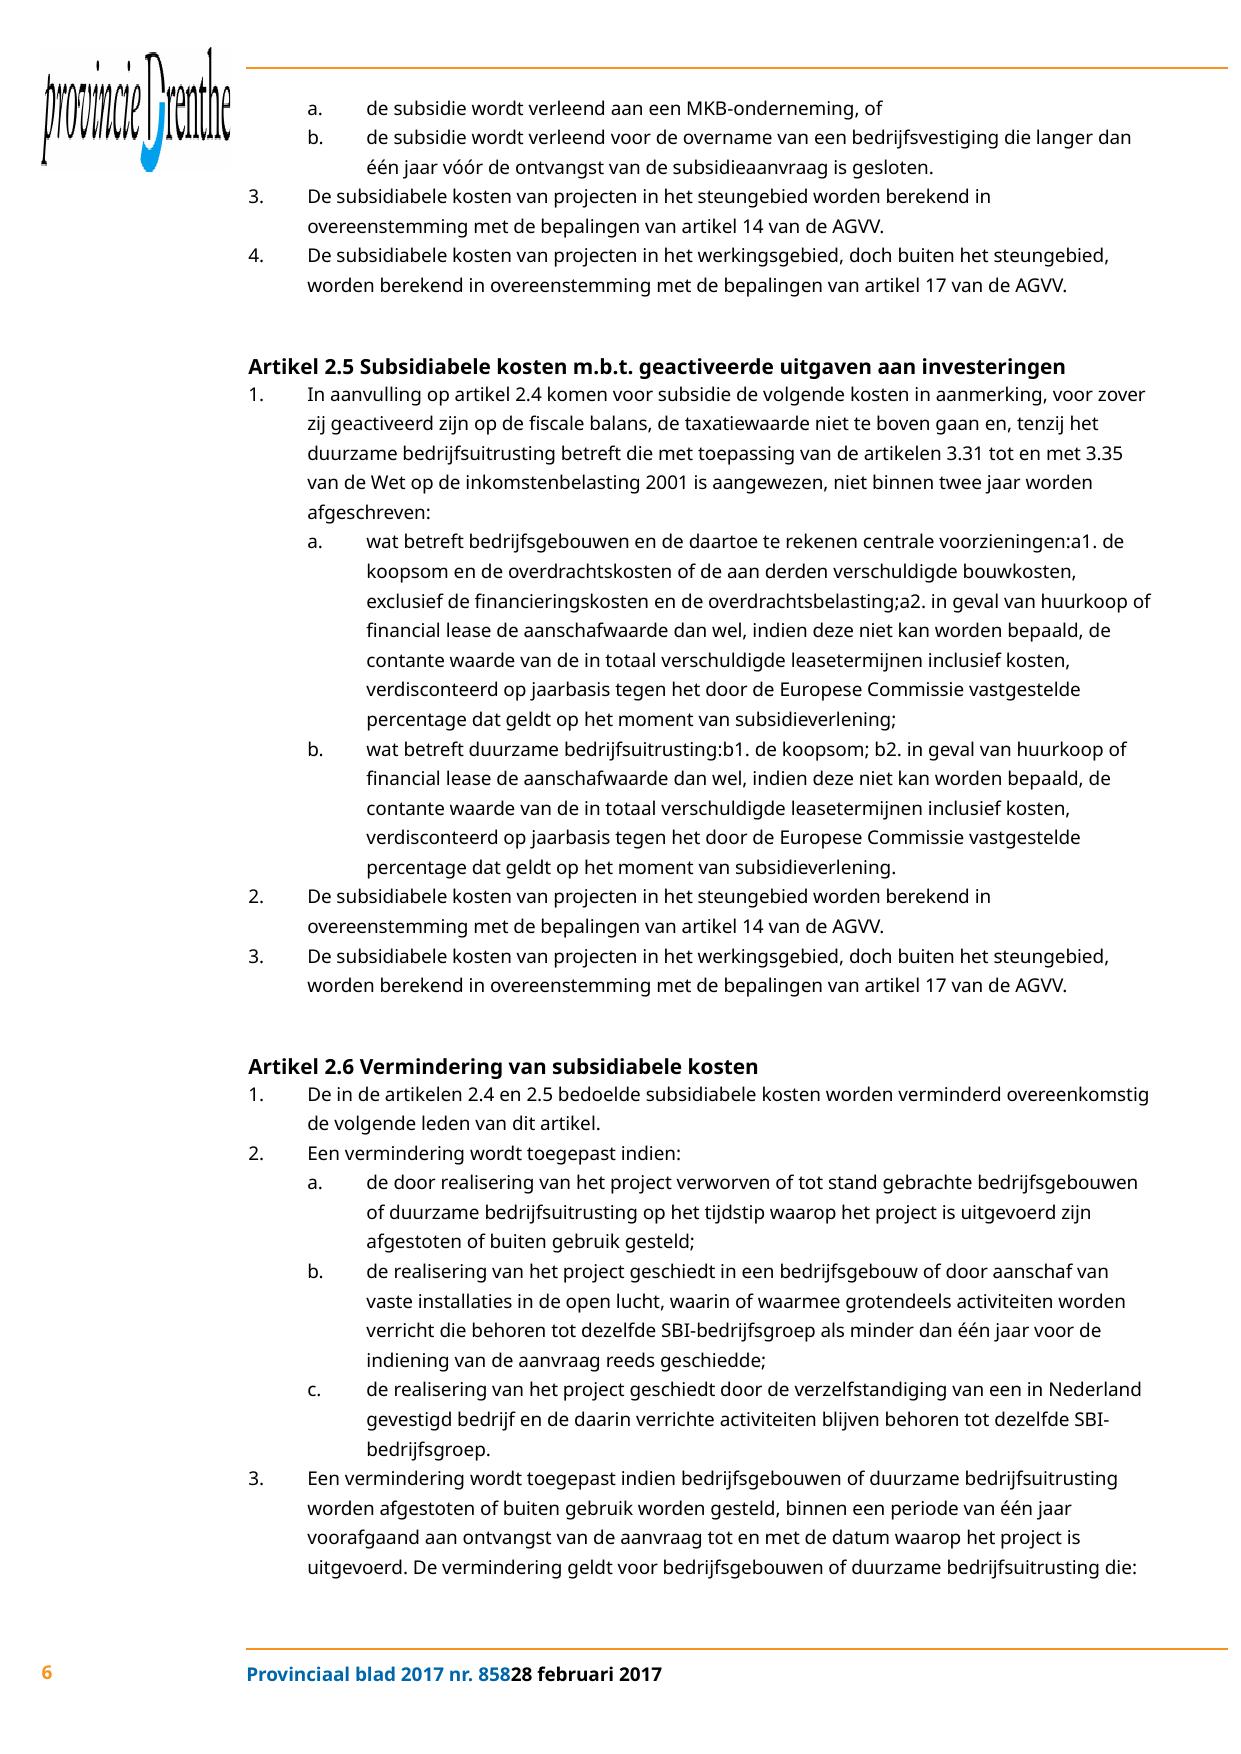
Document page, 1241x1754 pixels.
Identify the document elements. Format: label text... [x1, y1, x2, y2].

list de door realisering van het project verworven of tot stand gebrachte bedrijfsgebouwen of duurzame bedrijfsuitrusting op het tijdstip waarop het project is uitgevoerd zijn afgestoten of buiten gebruik gesteld; [307, 1169, 1152, 1254]
list De subsidiabele kosten van projecten in het steungebied worden berekend in overeenstemming met de bepalingen van artikel 14 van de AGVV. [248, 183, 1152, 239]
text Artikel 2.5 Subsidiabele kosten m.b.t. geactiveerde uitgaven aan investeringen [248, 352, 1152, 381]
list de realisering van het project geschiedt door de verzelfstandiging van een in Nederland gevestigd bedrijf en de daarin verrichte activiteiten blijven behoren tot dezelfde SBI-bedrijfsgroep. [307, 1377, 1152, 1462]
list In aanvulling op artikel 2.4 komen voor subsidie de volgende kosten in aanmerking, voor zover zij geactiveerd zijn op de fiscale balans, de taxatiewaarde niet te boven gaan en, tenzij het duurzame bedrijfsuitrusting betreft die met toepassing van de artikelen 3.31 tot en met 3.35 van de Wet op de inkomstenbelasting 2001 is aangewezen, niet binnen twee jaar worden afgeschreven: [248, 381, 1152, 525]
picture [41, 47, 231, 172]
list Een vermindering wordt toegepast indien bedrijfsgebouwen of duurzame bedrijfsuitrusting worden afgestoten of buiten gebruik worden gesteld, binnen een periode van één jaar voorafgaand aan ontvangst van de aanvraag tot en met de datum waarop het project is uitgevoerd. De vermindering geldt voor bedrijfsgebouwen of duurzame bedrijfsuitrusting die: [248, 1465, 1152, 1580]
text Artikel 2.6 Vermindering van subsidiabele kosten [248, 1052, 1152, 1081]
list de realisering van het project geschiedt in een bedrijfsgebouw of door aanschaf van vaste installaties in de open lucht, waarin of waarmee grotendeels activiteiten worden verricht die behoren tot dezelfde SBI-bedrijfsgroep als minder dan één jaar voor de indiening van de aanvraag reeds geschiedde; [307, 1258, 1152, 1373]
list De in de artikelen 2.4 en 2.5 bedoelde subsidiabele kosten worden verminderd overeenkomstig de volgende leden van dit artikel. [248, 1081, 1152, 1136]
list de subsidie wordt verleend voor de overname van een bedrijfsvestiging die langer dan één jaar vóór de ontvangst van de subsidieaanvraag is gesloten. [307, 124, 1152, 180]
list Een vermindering wordt toegepast indien: [248, 1140, 1152, 1166]
list De subsidiabele kosten van projecten in het werkingsgebied, doch buiten het steungebied, worden berekend in overeenstemming met de bepalingen van artikel 17 van de AGVV. [248, 943, 1152, 998]
list wat betreft bedrijfsgebouwen en de daartoe te rekenen centrale voorzieningen:a1. de koopsom en de overdrachtskosten of de aan derden verschuldigde bouwkosten, exclusief de financieringskosten en de overdrachtsbelasting;a2. in geval van huurkoop of financial lease de aanschafwaarde dan wel, indien deze niet kan worden bepaald, de contante waarde van de in totaal verschuldigde leasetermijnen inclusief kosten, verdisconteerd op jaarbasis tegen het door de Europese Commissie vastgestelde percentage dat geldt op het moment van subsidieverlening; [307, 529, 1152, 732]
list De subsidiabele kosten van projecten in het steungebied worden berekend in overeenstemming met de bepalingen van artikel 14 van de AGVV. [248, 884, 1152, 939]
list de subsidie wordt verleend aan een MKB-onderneming, of [307, 95, 1152, 121]
list wat betreft duurzame bedrijfsuitrusting:b1. de koopsom; b2. in geval van huurkoop of financial lease de aanschafwaarde dan wel, indien deze niet kan worden bepaald, de contante waarde van de in totaal verschuldigde leasetermijnen inclusief kosten, verdisconteerd op jaarbasis tegen het door de Europese Commissie vastgestelde percentage dat geldt op het moment van subsidieverlening. [307, 736, 1152, 880]
list De subsidiabele kosten van projecten in het werkingsgebied, doch buiten het steungebied, worden berekend in overeenstemming met de bepalingen van artikel 17 van de AGVV. [248, 243, 1152, 298]
